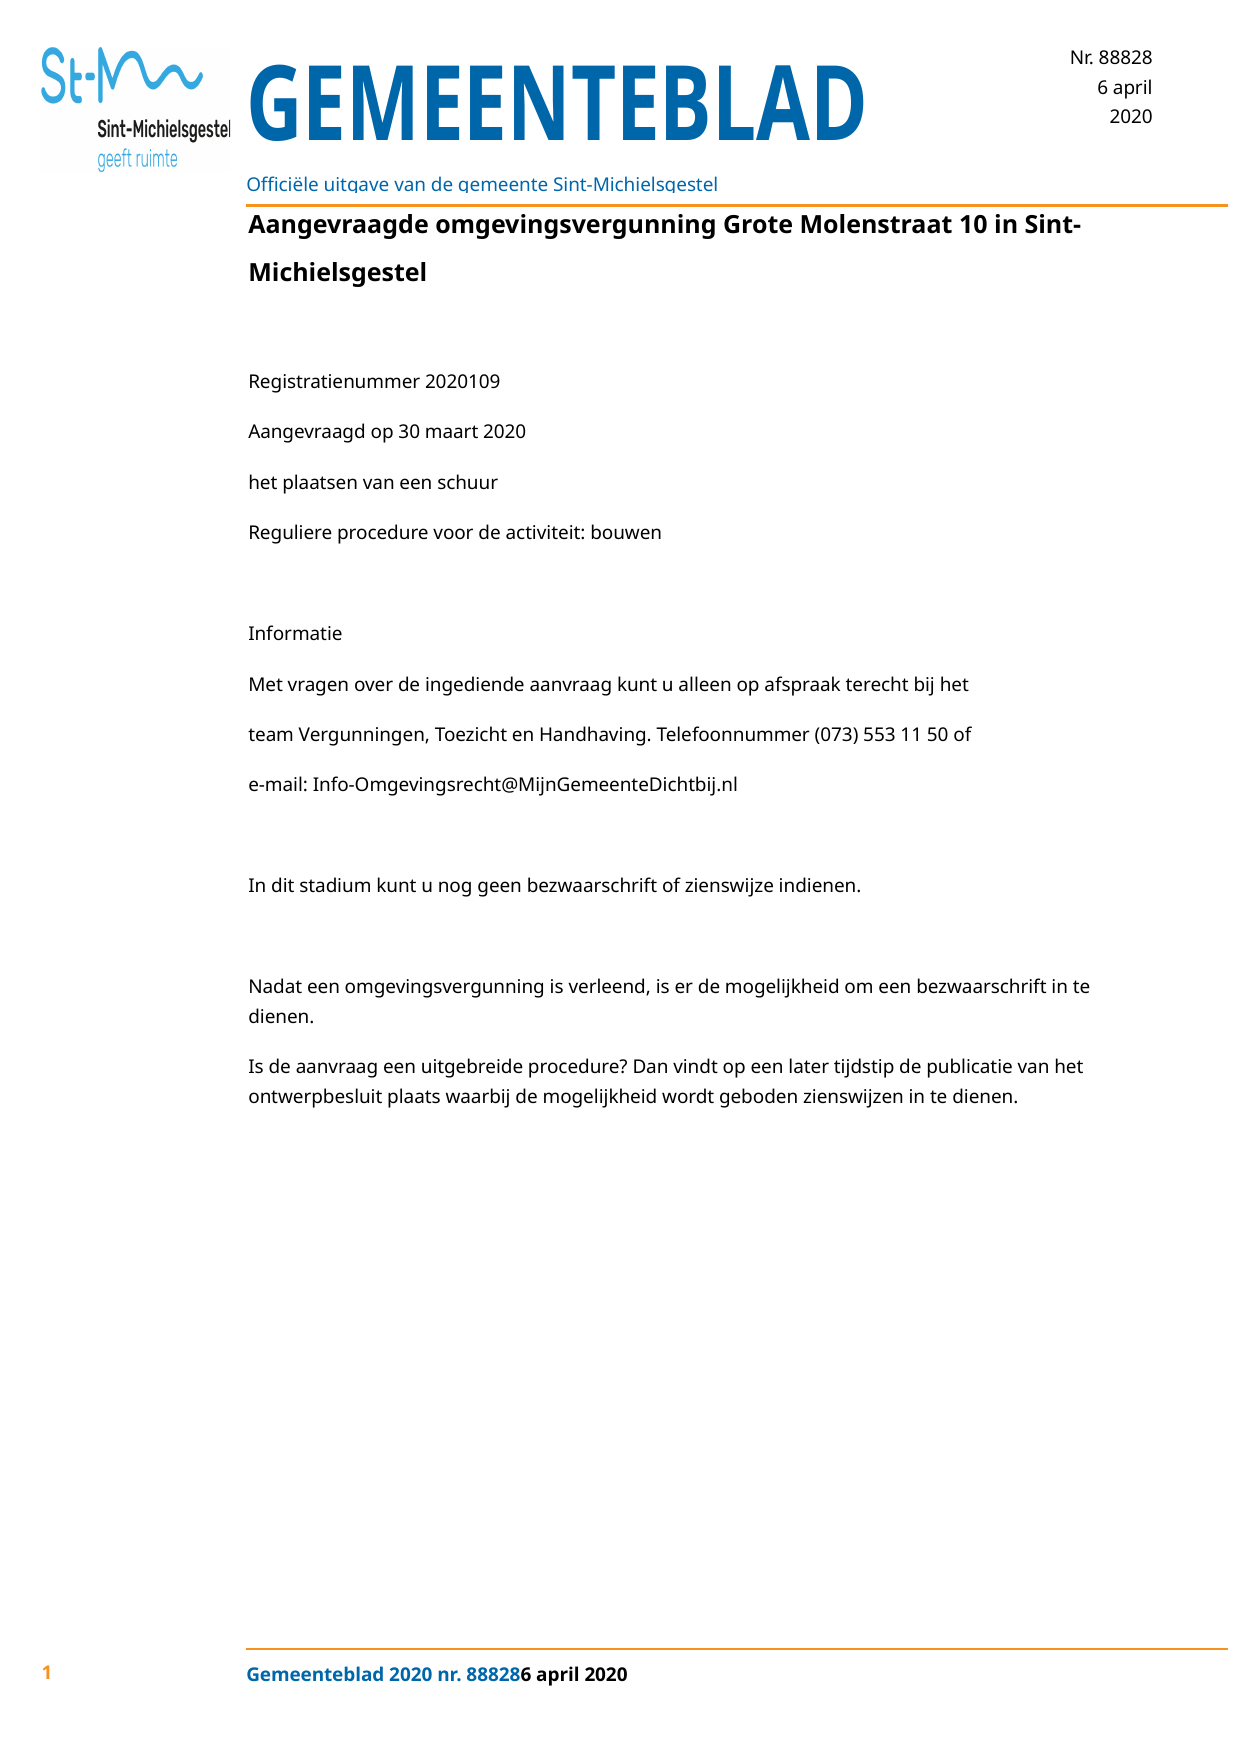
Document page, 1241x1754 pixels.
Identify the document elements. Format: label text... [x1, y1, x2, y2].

text Registratienummer 2020109 [248, 368, 1152, 394]
text In dit stadium kunt u nog geen bezwaarschrift of zienswijze indienen. [248, 872, 1152, 898]
text Nadat een omgevingsvergunning is verleend, is er de mogelijkheid om een bezwaarschrift in te dienen. [248, 973, 1152, 1029]
text Reguliere procedure voor de activiteit: bouwen [248, 519, 1152, 545]
text Is de aanvraag een uitgebreide procedure? Dan vindt op een later tijdstip de publicatie van het ontwerpbesluit plaats waarbij de mogelijkheid wordt geboden zienswijzen in te dienen. [248, 1053, 1152, 1109]
text e-mail: Info-Omgevingsrecht@MijnGemeenteDichtbij.nl [248, 772, 1152, 797]
text team Vergunningen, Toezicht en Handhaving. Telefoonnummer (073) 553 11 50 of [248, 721, 1152, 747]
text Aangevraagd op 30 maart 2020 [248, 419, 1152, 444]
text Met vragen over de ingediende aanvraag kunt u alleen op afspraak terecht bij het [248, 671, 1152, 697]
text het plaatsen van een schuur [248, 469, 1152, 495]
text Informatie [248, 620, 1152, 646]
picture [41, 47, 231, 172]
text Aangevraagde omgevingsvergunning Grote Molenstraat 10 in Sint-Michielsgestel [248, 207, 1152, 288]
